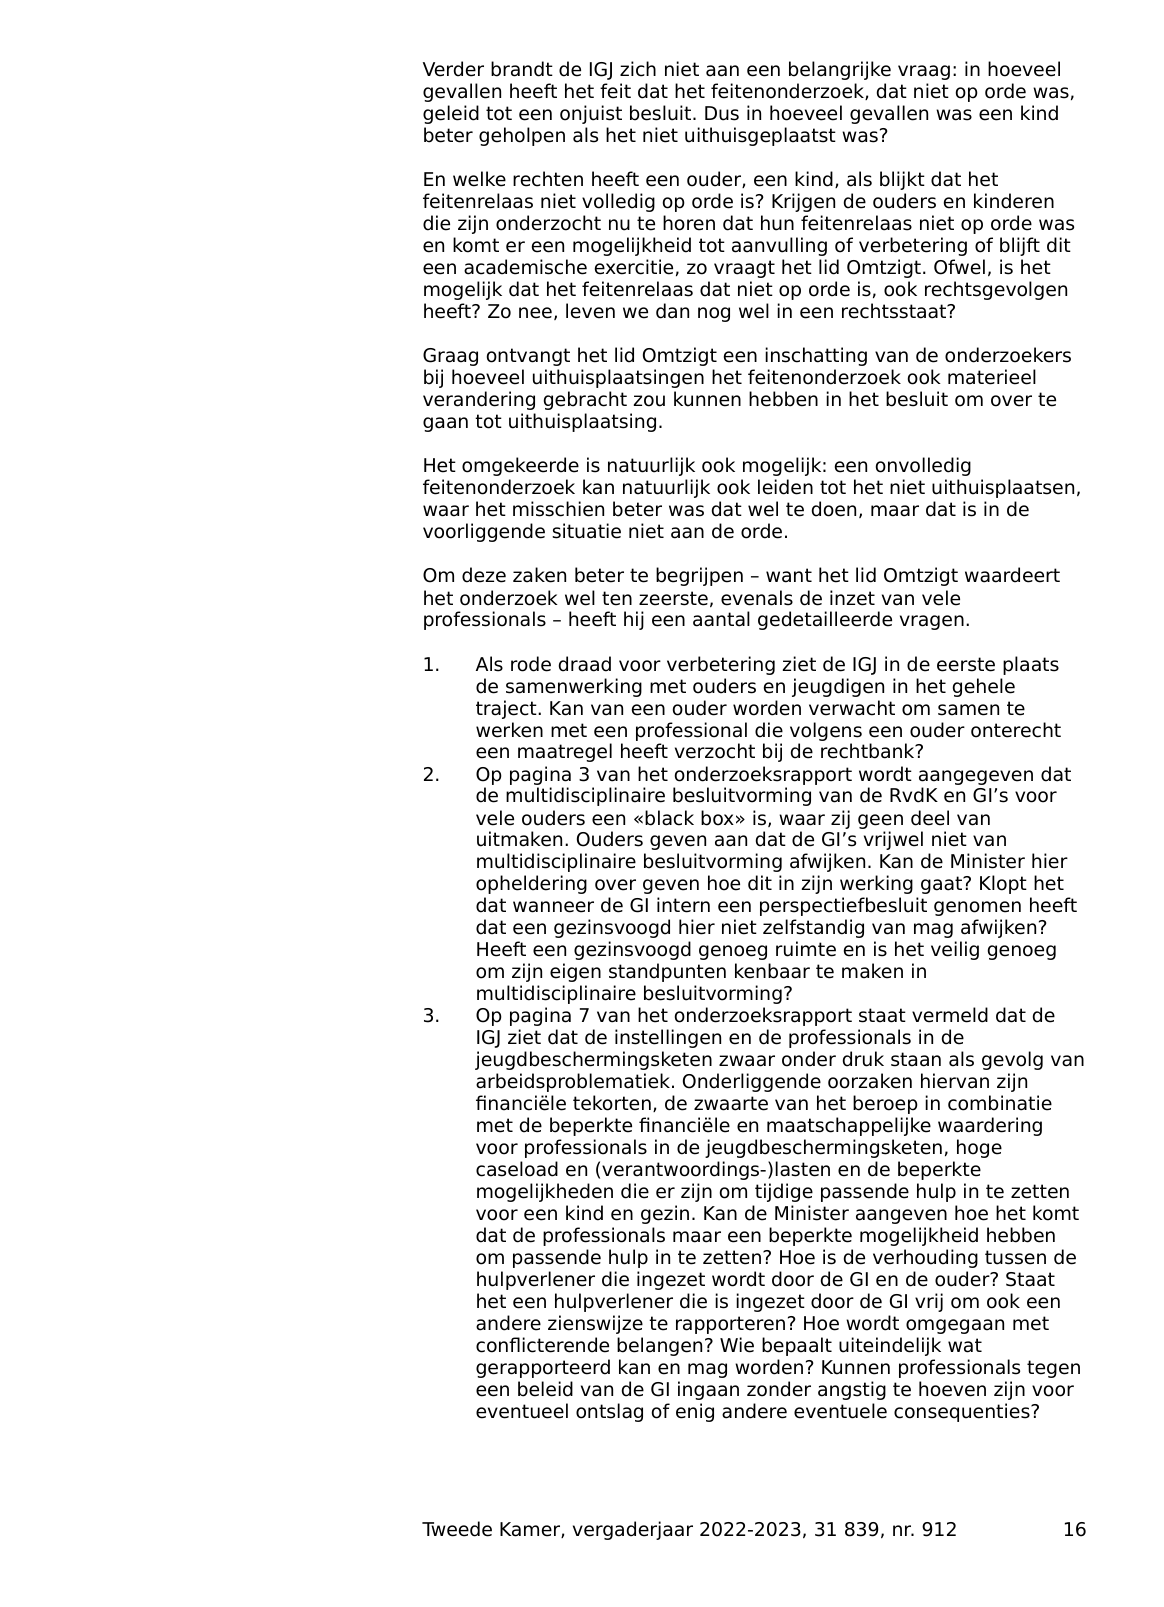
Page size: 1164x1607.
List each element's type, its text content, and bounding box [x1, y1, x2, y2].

text Graag ontvangt het lid Omtzigt een inschatting van de onderzoekers bij hoeveel uithuisplaatsingen het feitenonderzoek ook materieel verandering gebracht zou kunnen hebben in het besluit om over te gaan tot uithuisplaatsing. [422, 345, 1087, 433]
text 1. Als rode draad voor verbetering ziet de IGJ in de eerste plaats de samenwerking met ouders en jeugdigen in het gehele traject. Kan van een ouder worden verwacht om samen te werken met een professional die volgens een ouder onterecht een maatregel heeft verzocht bij de rechtbank? [422, 653, 1087, 763]
text En welke rechten heeft een ouder, een kind, als blijkt dat het feitenrelaas niet volledig op orde is? Krijgen de ouders en kinderen die zijn onderzocht nu te horen dat hun feitenrelaas niet op orde was en komt er een mogelijkheid tot aanvulling of verbetering of blijft dit een academische exercitie, zo vraagt het lid Omtzigt. Ofwel, is het mogelijk dat het feitenrelaas dat niet op orde is, ook rechtsgevolgen heeft? Zo nee, leven we dan nog wel in een rechtsstaat? [422, 169, 1087, 323]
text 3. Op pagina 7 van het onderzoeksrapport staat vermeld dat de IGJ ziet dat de instellingen en de professionals in de jeugdbeschermingsketen zwaar onder druk staan als gevolg van arbeidsproblematiek. Onderliggende oorzaken hiervan zijn financiële tekorten, de zwaarte van het beroep in combinatie met de beperkte financiële en maatschappelijke waardering voor professionals in de jeugdbeschermingsketen, hoge caseload en (verantwoordings-)lasten en de beperkte mogelijkheden die er zijn om tijdige passende hulp in te zetten voor een kind en gezin. Kan de Minister aangeven hoe het komt dat de professionals maar een beperkte mogelijkheid hebben om passende hulp in te zetten? Hoe is de verhouding tussen de hulpverlener die ingezet wordt door de GI en de ouder? Staat het een hulpverlener die is ingezet door de GI vrij om ook een andere zienswijze te rapporteren? Hoe wordt omgegaan met conflicterende belangen? Wie bepaalt uiteindelijk wat gerapporteerd kan en mag worden? Kunnen professionals tegen een beleid van de GI ingaan zonder angstig te hoeven zijn voor eventueel ontslag of enig andere eventuele consequenties? [422, 1005, 1087, 1423]
text Om deze zaken beter te begrijpen – want het lid Omtzigt waardeert het onderzoek wel ten zeerste, evenals de inzet van vele professionals – heeft hij een aantal gedetailleerde vragen. [422, 565, 1087, 631]
text 2. Op pagina 3 van het onderzoeksrapport wordt aangegeven dat de multidisciplinaire besluitvorming van de RvdK en GI’s voor vele ouders een «black box» is, waar zij geen deel van uitmaken. Ouders geven aan dat de GI’s vrijwel niet van multidisciplinaire besluitvorming afwijken. Kan de Minister hier opheldering over geven hoe dit in zijn werking gaat? Klopt het dat wanneer de GI intern een perspectiefbesluit genomen heeft dat een gezinsvoogd hier niet zelfstandig van mag afwijken? Heeft een gezinsvoogd genoeg ruimte en is het veilig genoeg om zijn eigen standpunten kenbaar te maken in multidisciplinaire besluitvorming? [422, 763, 1087, 1005]
text Het omgekeerde is natuurlijk ook mogelijk: een onvolledig feitenonderzoek kan natuurlijk ook leiden tot het niet uithuisplaatsen, waar het misschien beter was dat wel te doen, maar dat is in de voorliggende situatie niet aan de orde. [422, 455, 1087, 543]
text Verder brandt de IGJ zich niet aan een belangrijke vraag: in hoeveel gevallen heeft het feit dat het feitenonderzoek, dat niet op orde was, geleid tot een onjuist besluit. Dus in hoeveel gevallen was een kind beter geholpen als het niet uithuisgeplaatst was? [422, 59, 1087, 147]
